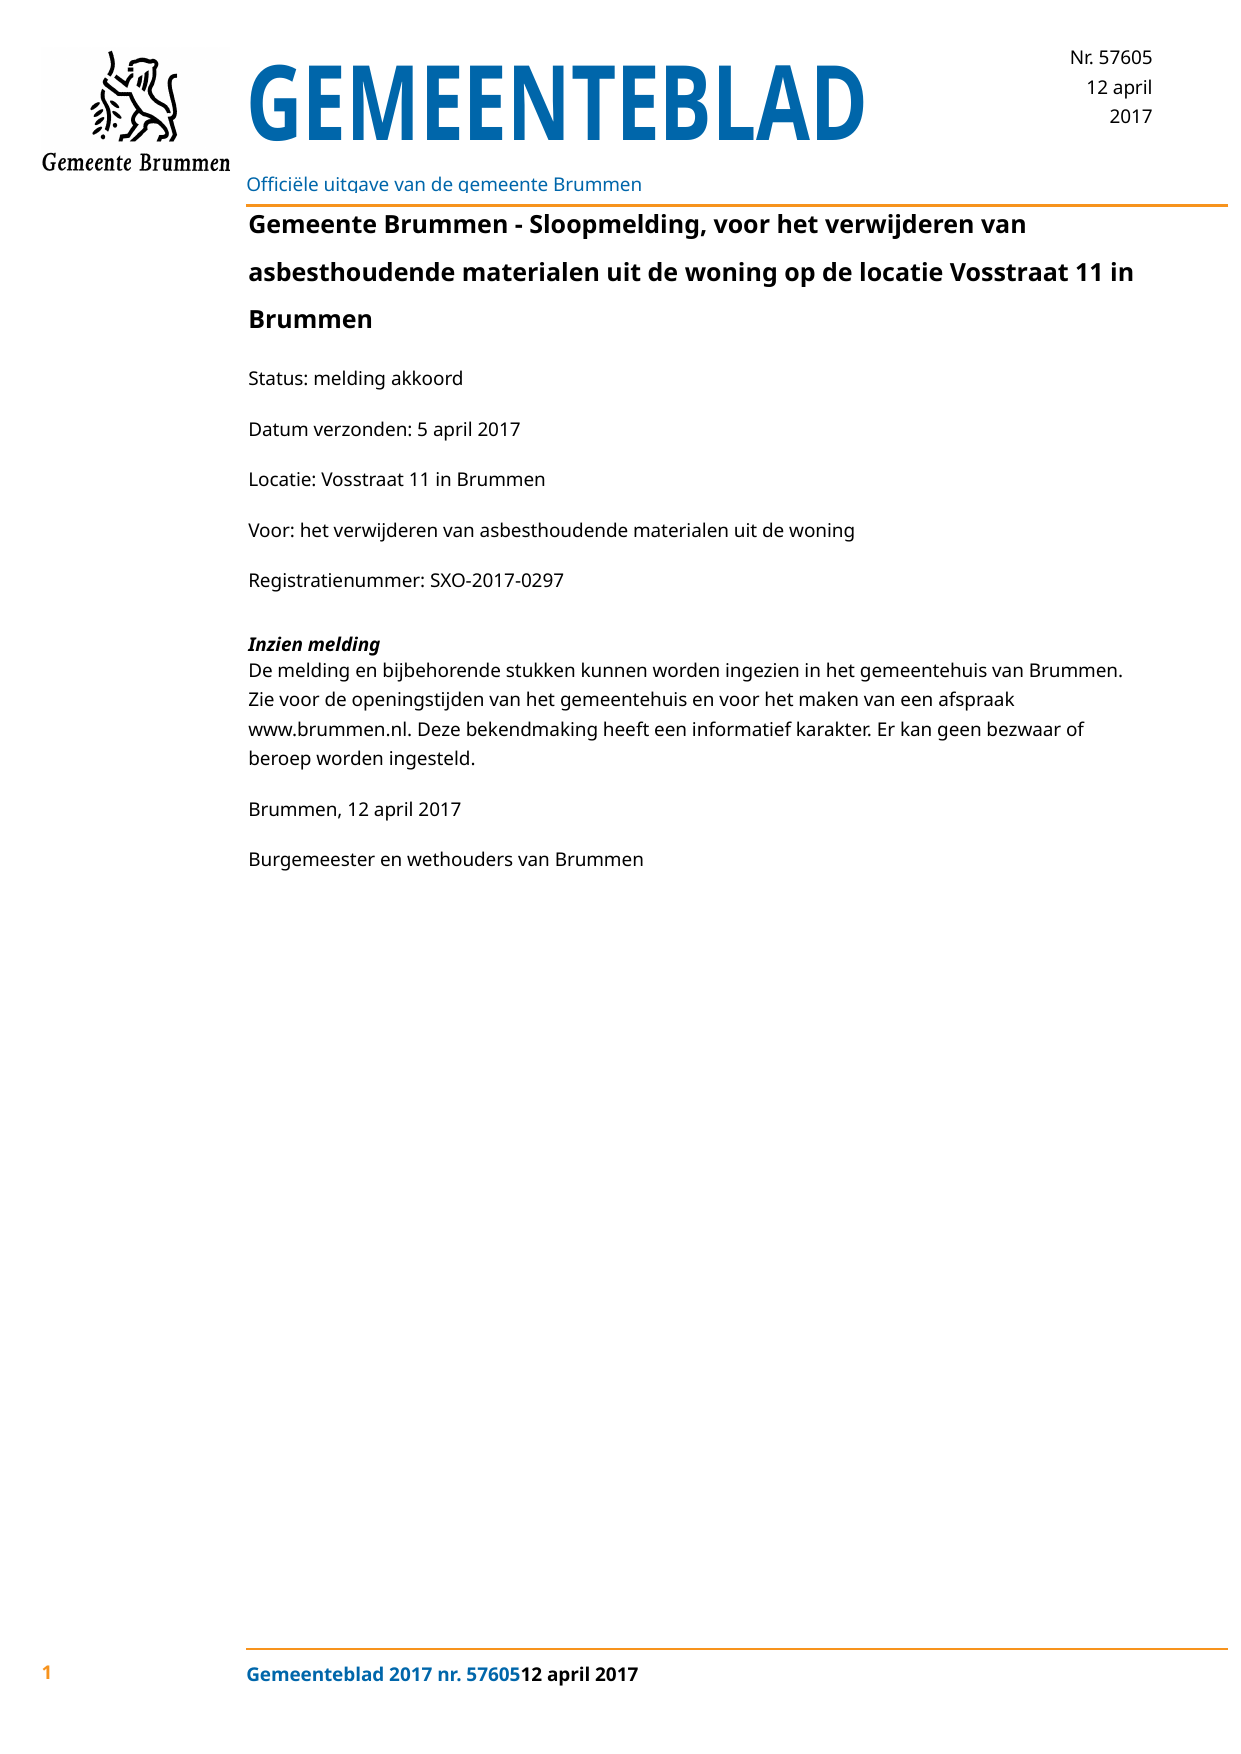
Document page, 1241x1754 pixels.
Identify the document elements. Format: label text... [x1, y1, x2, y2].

text De melding en bijbehorende stukken kunnen worden ingezien in het gemeentehuis van Brummen. Zie voor de openingstijden van het gemeentehuis en voor het maken van een afspraak www.brummen.nl. Deze bekendmaking heeft een informatief karakter. Er kan geen bezwaar of beroep worden ingesteld. [248, 657, 1152, 771]
text Datum verzonden: 5 april 2017 [248, 416, 1152, 442]
text Inzien melding [248, 631, 1152, 657]
text Locatie: Vosstraat 11 in Brummen [248, 466, 1152, 492]
picture [41, 47, 231, 172]
text Registratienummer: SXO-2017-0297 [248, 567, 1152, 593]
text Voor: het verwijderen van asbesthoudende materialen uit de woning [248, 517, 1152, 542]
text Burgemeester en wethouders van Brummen [248, 846, 1152, 872]
text Status: melding akkoord [248, 366, 1152, 391]
text Brummen, 12 april 2017 [248, 796, 1152, 822]
text Gemeente Brummen - Sloopmelding, voor het verwijderen van asbesthoudende materialen uit de woning op de locatie Vosstraat 11 in Brummen [248, 207, 1152, 336]
